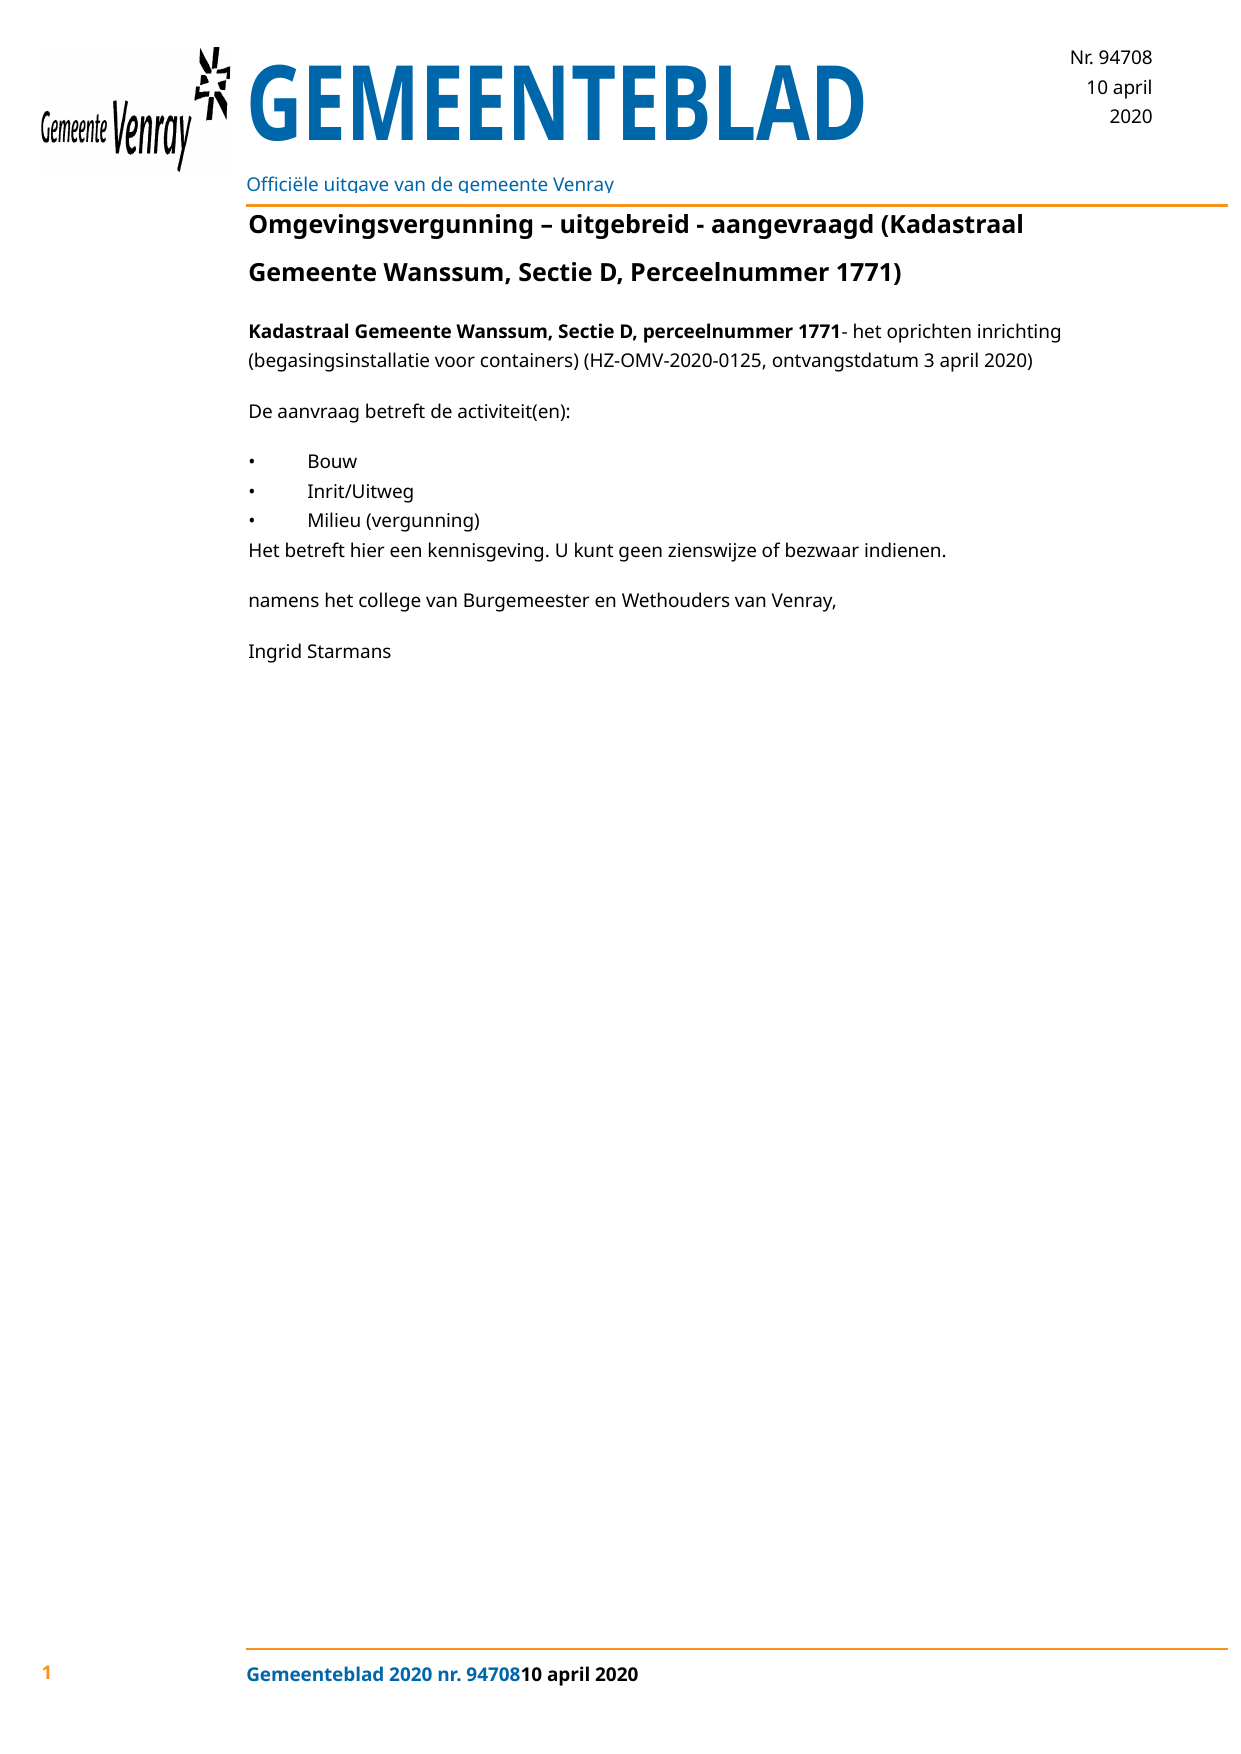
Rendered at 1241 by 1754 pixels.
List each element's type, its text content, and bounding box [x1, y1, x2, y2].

text De aanvraag betreft de activiteit(en): [248, 398, 1152, 424]
list Inrit/Uitweg [248, 478, 1152, 504]
text namens het college van Burgemeester en Wethouders van Venray, [248, 587, 1152, 613]
picture [41, 47, 231, 172]
list Bouw [248, 448, 1152, 474]
text Het betreft hier een kennisgeving. U kunt geen zienswijze of bezwaar indienen. [248, 537, 1152, 563]
list Milieu (vergunning) [248, 507, 1152, 533]
text Ingrid Starmans [248, 638, 1152, 664]
text Kadastraal Gemeente Wanssum, Sectie D, perceelnummer 1771- het oprichten inrichting (begasingsinstallatie voor containers) (HZ-OMV-2020-0125, ontvangstdatum 3 april 2020) [248, 318, 1152, 373]
text Omgevingsvergunning – uitgebreid - aangevraagd (Kadastraal Gemeente Wanssum, Sectie D, Perceelnummer 1771) [248, 207, 1152, 288]
